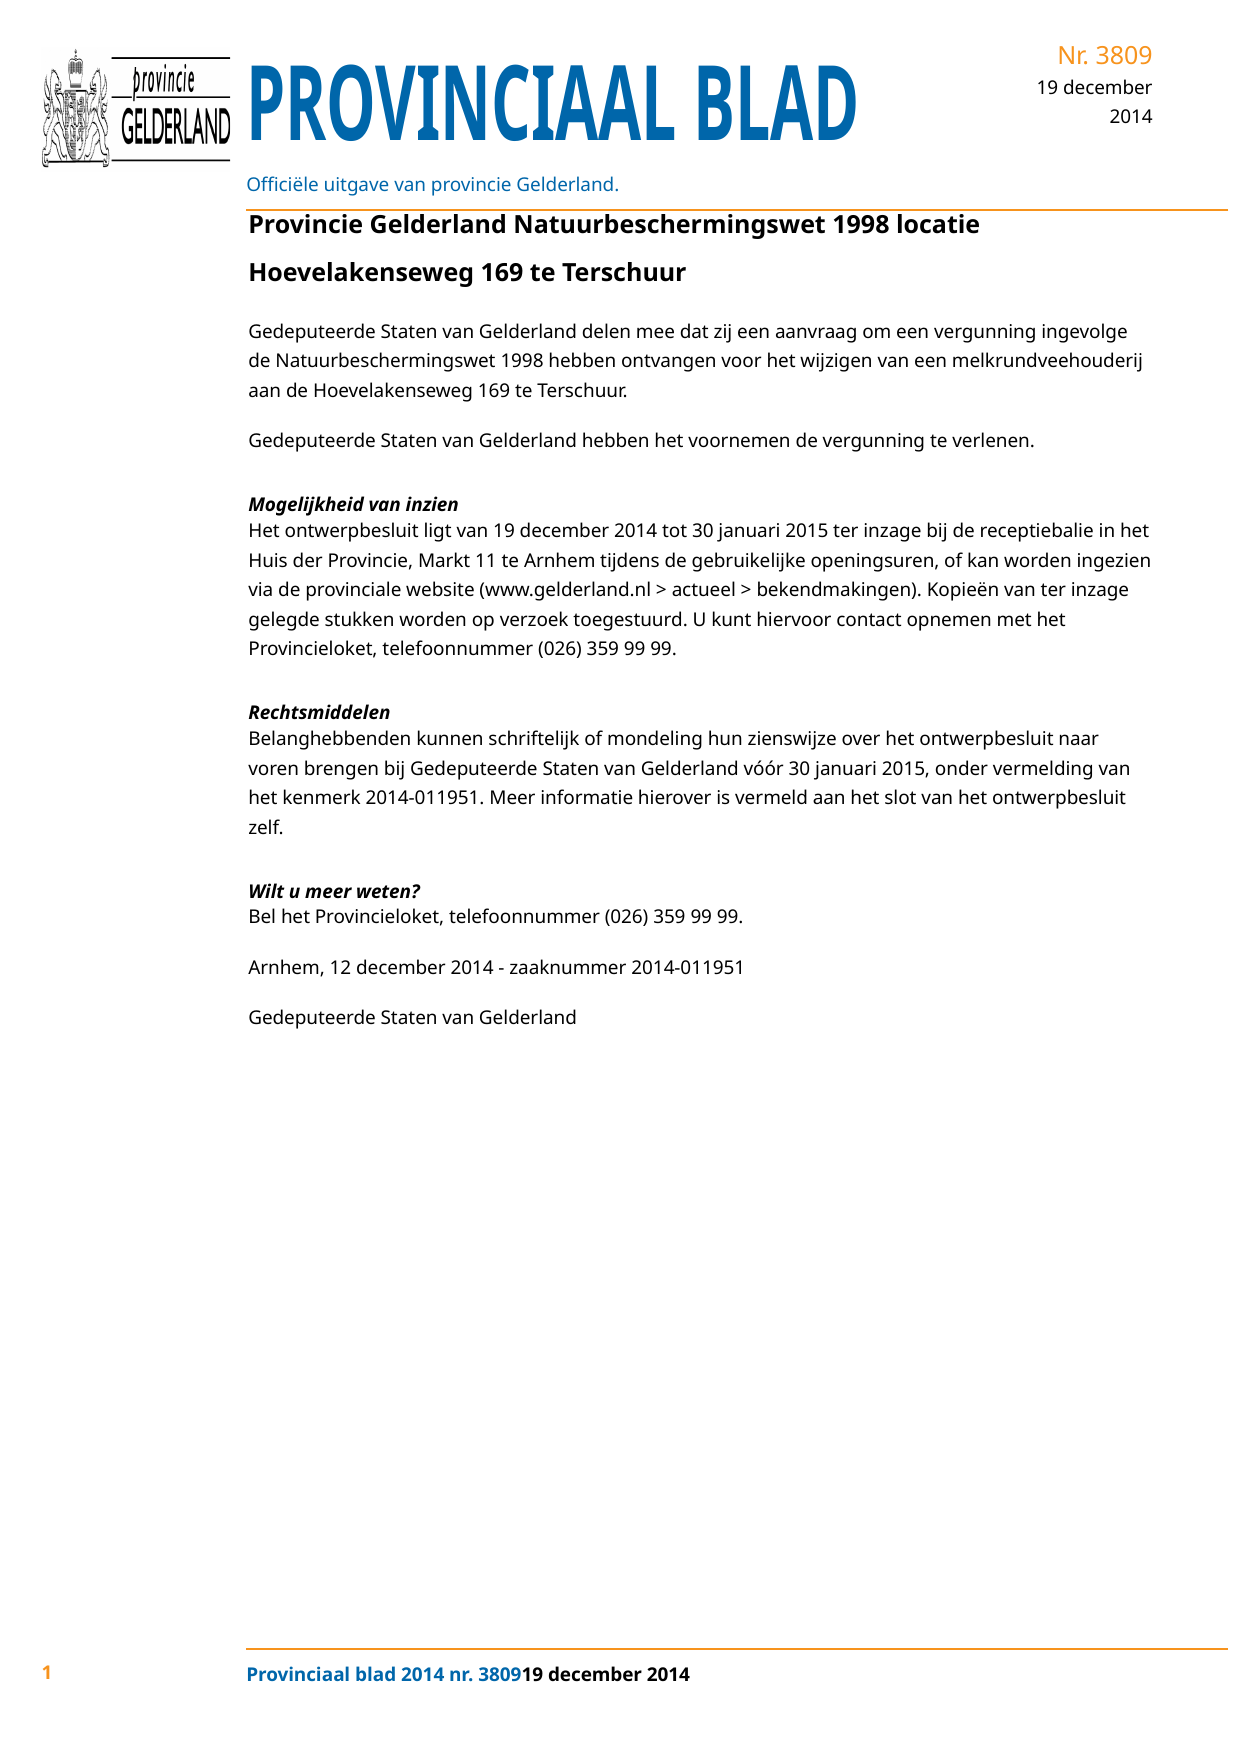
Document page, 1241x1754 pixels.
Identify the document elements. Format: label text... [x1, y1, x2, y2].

text Het ontwerpbesluit ligt van 19 december 2014 tot 30 januari 2015 ter inzage bij de receptiebalie in het Huis der Provincie, Markt 11 te Arnhem tijdens de gebruikelijke openingsuren, of kan worden ingezien via de provinciale website (www.gelderland.nl > actueel > bekendmakingen). Kopieën van ter inzage gelegde stukken worden op verzoek toegestuurd. U kunt hiervoor contact opnemen met het Provincieloket, telefoonnummer (026) 359 99 99. [248, 517, 1152, 661]
text Bel het Provincieloket, telefoonnummer (026) 359 99 99. [248, 904, 1152, 929]
text Belanghebbenden kunnen schriftelijk of mondeling hun zienswijze over het ontwerpbesluit naar voren brengen bij Gedeputeerde Staten van Gelderland vóór 30 januari 2015, onder vermelding van het kenmerk 2014-011951. Meer informatie hierover is vermeld aan het slot van het ontwerpbesluit zelf. [248, 725, 1152, 840]
text Gedeputeerde Staten van Gelderland [248, 1004, 1152, 1030]
picture [41, 47, 231, 172]
text Rechtsmiddelen [248, 699, 1152, 725]
text Mogelijkheid van inzien [248, 491, 1152, 517]
text Wilt u meer weten? [248, 878, 1152, 904]
text Provincie Gelderland Natuurbeschermingswet 1998 locatie Hoevelakenseweg 169 te Terschuur [248, 211, 1152, 288]
text Gedeputeerde Staten van Gelderland hebben het voornemen de vergunning te verlenen. [248, 427, 1152, 453]
text Gedeputeerde Staten van Gelderland delen mee dat zij een aanvraag om een vergunning ingevolge de Natuurbeschermingswet 1998 hebben ontvangen voor het wijzigen van een melkrundveehouderij aan de Hoevelakenseweg 169 te Terschuur. [248, 318, 1152, 403]
text Arnhem, 12 december 2014 - zaaknummer 2014-011951 [248, 954, 1152, 980]
